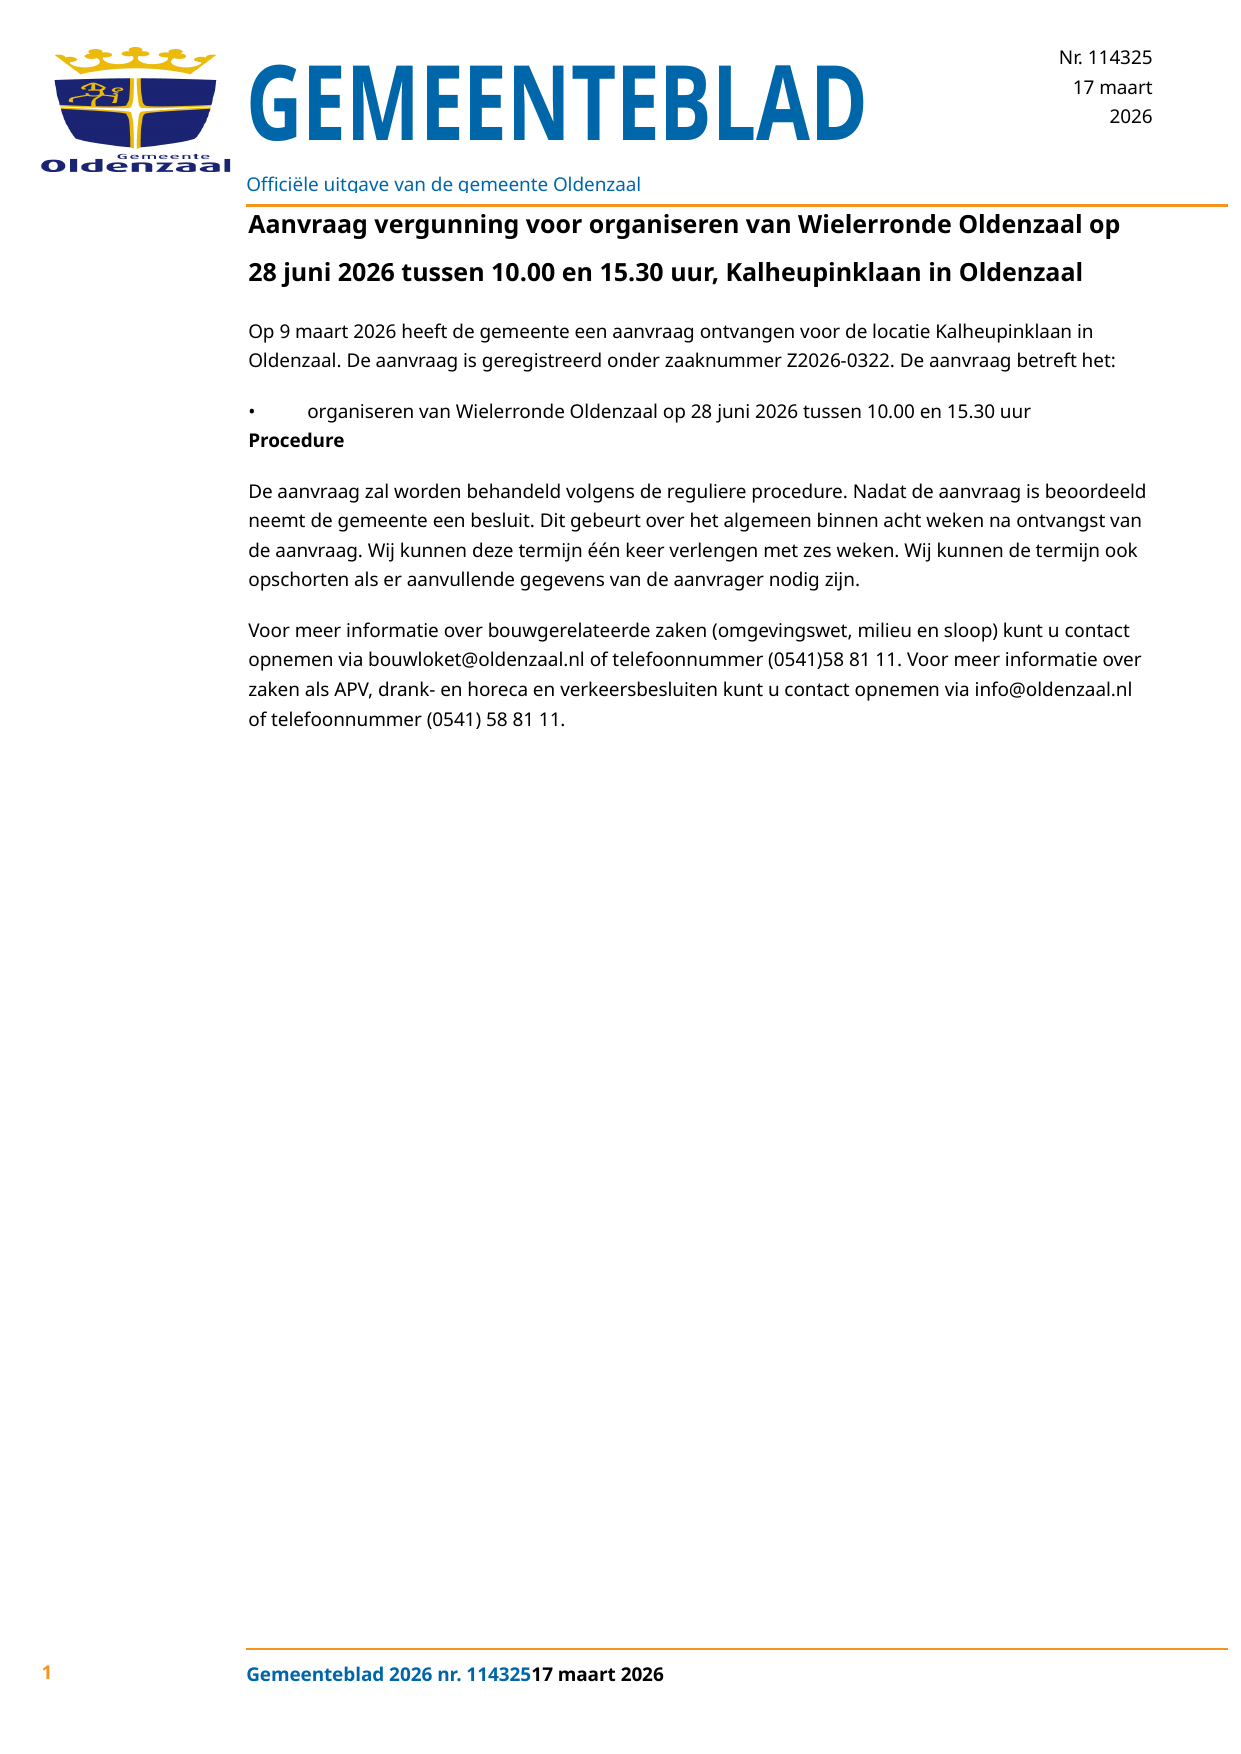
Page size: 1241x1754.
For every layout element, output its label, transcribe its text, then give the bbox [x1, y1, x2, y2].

text Procedure [248, 427, 1152, 453]
picture [41, 47, 231, 172]
list organiseren van Wielerronde Oldenzaal op 28 juni 2026 tussen 10.00 en 15.30 uur [248, 398, 1152, 424]
text Aanvraag vergunning voor organiseren van Wielerronde Oldenzaal op 28 juni 2026 tussen 10.00 en 15.30 uur, Kalheupinklaan in Oldenzaal [248, 207, 1152, 288]
text Op 9 maart 2026 heeft de gemeente een aanvraag ontvangen voor de locatie Kalheupinklaan in Oldenzaal. De aanvraag is geregistreerd onder zaaknummer Z2026-0322. De aanvraag betreft het: [248, 318, 1152, 373]
text Voor meer informatie over bouwgerelateerde zaken (omgevingswet, milieu en sloop) kunt u contact opnemen via bouwloket@oldenzaal.nl of telefoonnummer (0541)58 81 11. Voor meer informatie over zaken als APV, drank- en horeca en verkeersbesluiten kunt u contact opnemen via info@oldenzaal.nl of telefoonnummer (0541) 58 81 11. [248, 617, 1152, 732]
text De aanvraag zal worden behandeld volgens de reguliere procedure. Nadat de aanvraag is beoordeeld neemt de gemeente een besluit. Dit gebeurt over het algemeen binnen acht weken na ontvangst van de aanvraag. Wij kunnen deze termijn één keer verlengen met zes weken. Wij kunnen de termijn ook opschorten als er aanvullende gegevens van de aanvrager nodig zijn. [248, 478, 1152, 592]
